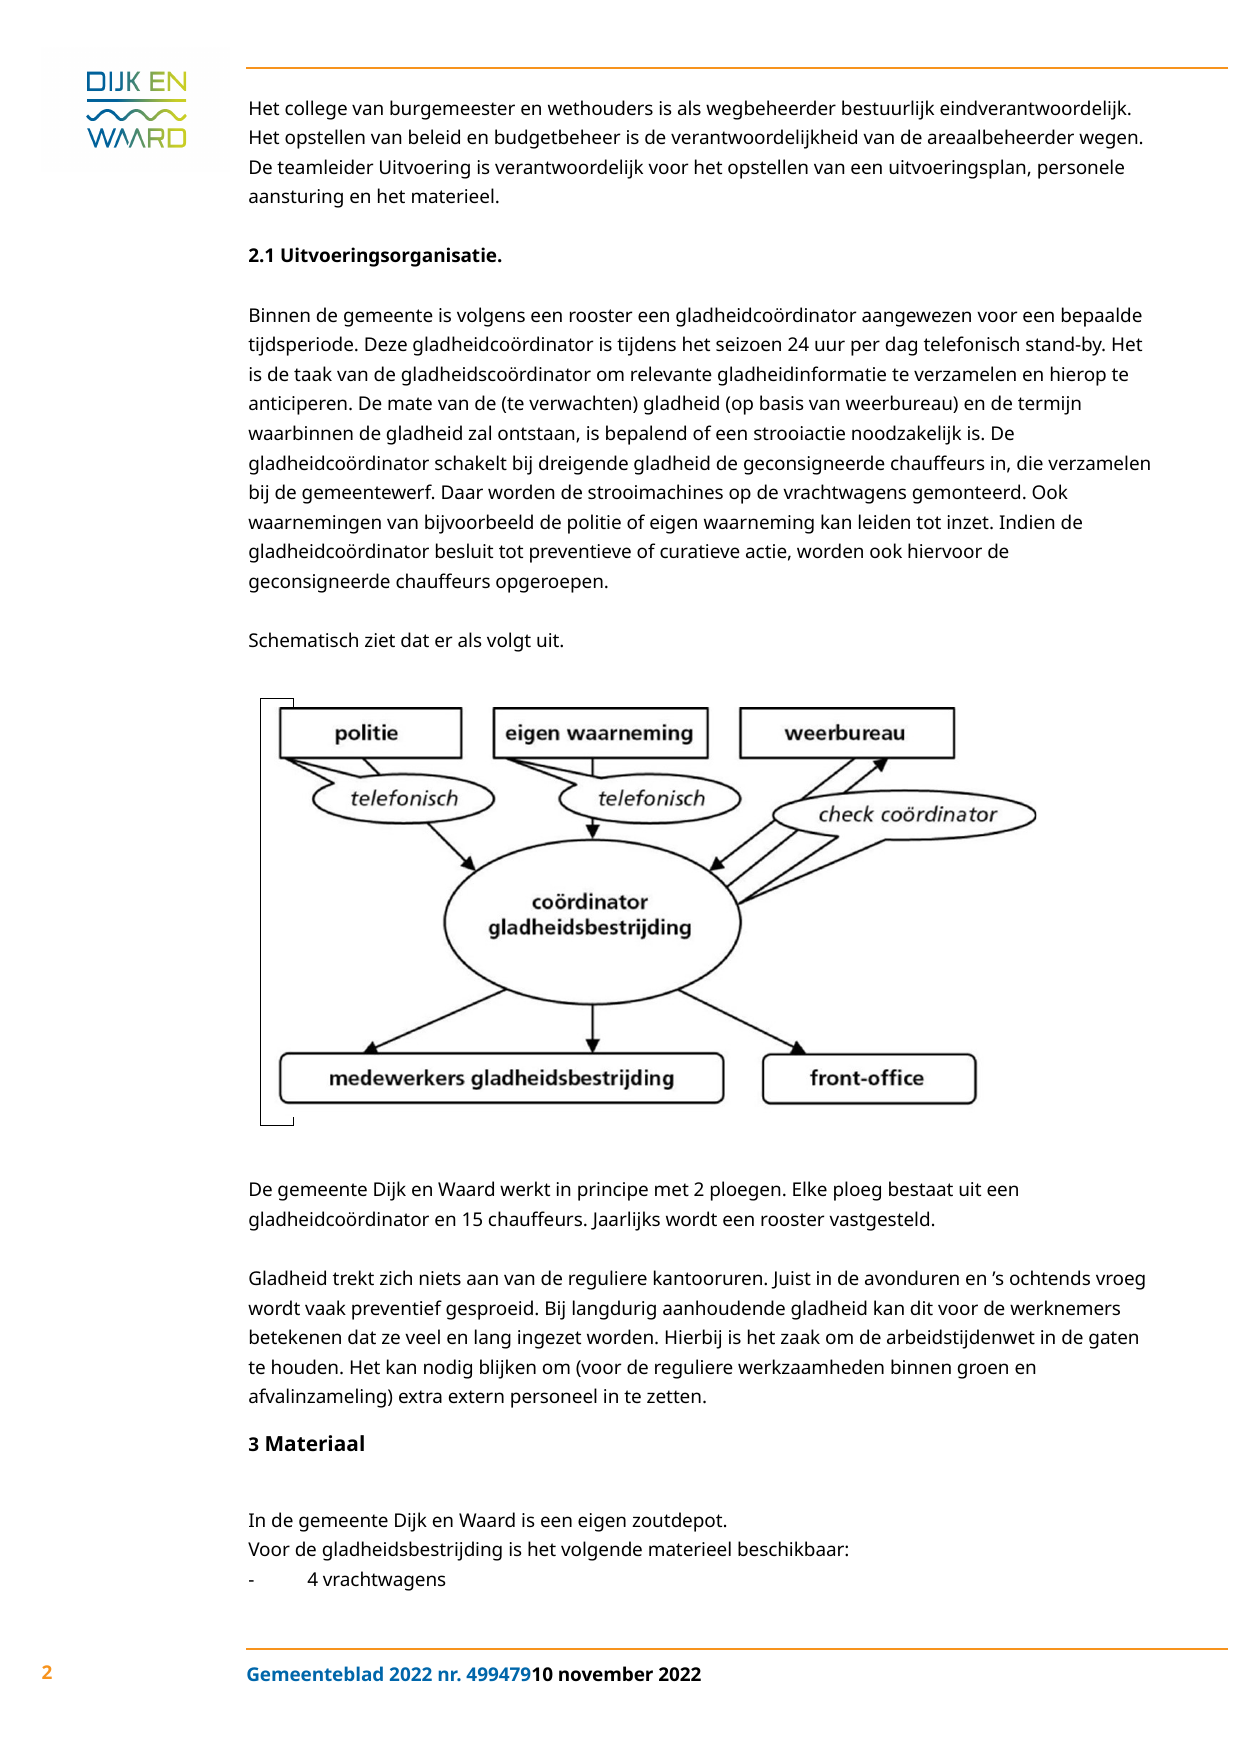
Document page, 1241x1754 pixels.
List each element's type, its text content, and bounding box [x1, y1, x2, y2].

text 3 Materiaal [248, 1429, 1152, 1458]
text 2.1 Uitvoeringsorganisatie. [248, 243, 1152, 268]
picture [268, 707, 1037, 1117]
text Het college van burgemeester en wethouders is als wegbeheerder bestuurlijk eindverantwoordelijk. Het opstellen van beleid en budgetbeheer is de verantwoordelijkheid van de areaalbeheerder wegen. De teamleider Uitvoering is verantwoordelijk voor het opstellen van een uitvoeringsplan, personele aansturing en het materieel. [248, 95, 1152, 209]
text De gemeente Dijk en Waard werkt in principe met 2 ploegen. Elke ploeg bestaat uit een gladheidcoördinator en 15 chauffeurs. Jaarlijks wordt een rooster vastgesteld. [248, 1176, 1152, 1232]
text Binnen de gemeente is volgens een rooster een gladheidcoördinator aangewezen voor een bepaalde tijdsperiode. Deze gladheidcoördinator is tijdens het seizoen 24 uur per dag telefonisch stand-by. Het is de taak van de gladheidscoördinator om relevante gladheidinformatie te verzamelen en hierop te anticiperen. De mate van de (te verwachten) gladheid (op basis van weerbureau) en de termijn waarbinnen de gladheid zal ontstaan, is bepalend of een strooiactie noodzakelijk is. De gladheidcoördinator schakelt bij dreigende gladheid de geconsigneerde chauffeurs in, die verzamelen bij de gemeentewerf. Daar worden de strooimachines op de vrachtwagens gemonteerd. Ook waarnemingen van bijvoorbeeld de politie of eigen waarneming kan leiden tot inzet. Indien de gladheidcoördinator besluit tot preventieve of curatieve actie, worden ook hiervoor de geconsigneerde chauffeurs opgeroepen. [248, 302, 1152, 594]
list 4 vrachtwagens [248, 1566, 1152, 1592]
text Voor de gladheidsbestrijding is het volgende materieel beschikbaar: [248, 1536, 1152, 1562]
text In de gemeente Dijk en Waard is een eigen zoutdepot. [248, 1507, 1152, 1533]
text Gladheid trekt zich niets aan van de reguliere kantooruren. Juist in de avonduren en ’s ochtends vroeg wordt vaak preventief gesproeid. Bij langdurig aanhoudende gladheid kan dit voor de werknemers betekenen dat ze veel en lang ingezet worden. Hierbij is het zaak om de arbeidstijdenwet in de gaten te houden. Het kan nodig blijken om (voor de reguliere werkzaamheden binnen groen en afvalinzameling) extra extern personeel in te zetten. [248, 1265, 1152, 1409]
picture [41, 47, 231, 172]
text Schematisch ziet dat er als volgt uit. [248, 627, 1152, 653]
